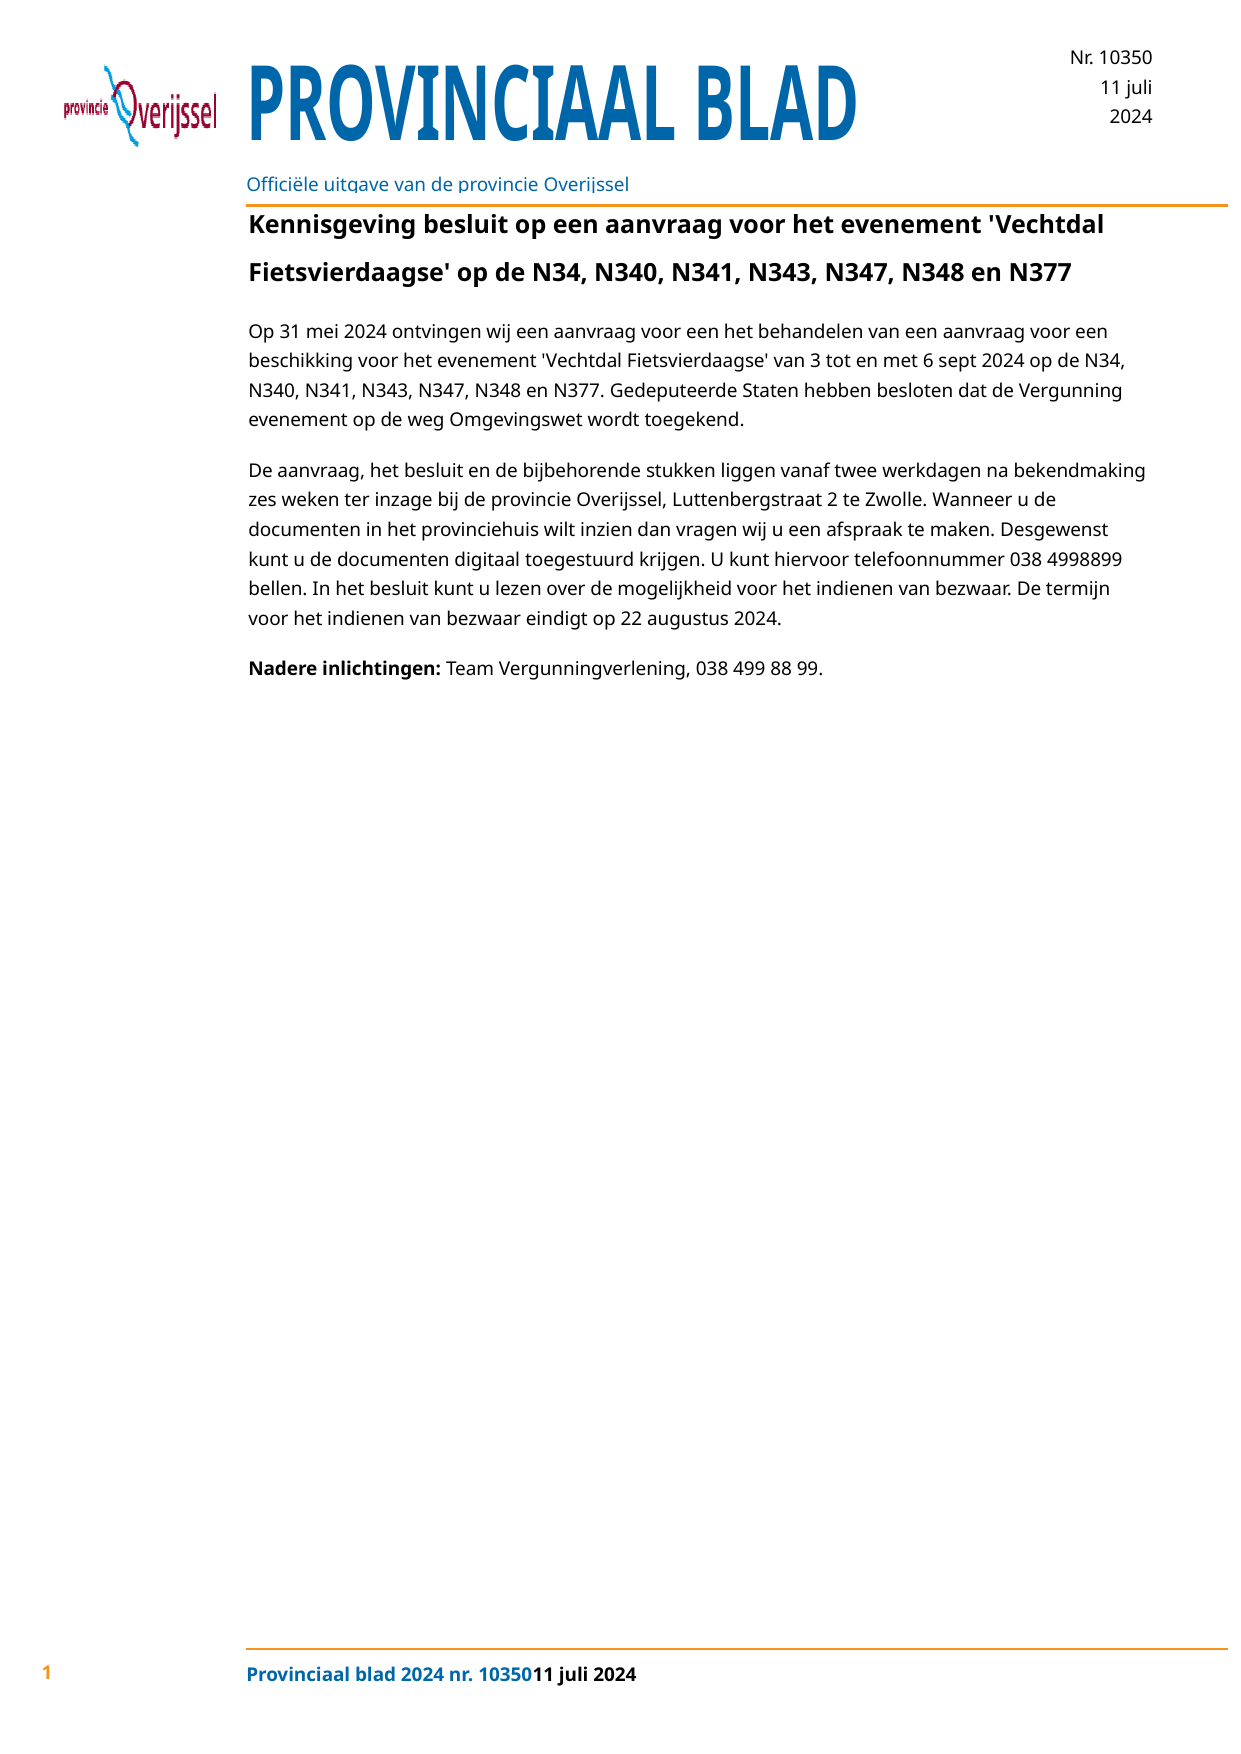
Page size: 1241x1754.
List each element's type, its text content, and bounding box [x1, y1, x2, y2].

text Nadere inlichtingen: Team Vergunningverlening, 038 499 88 99. [248, 655, 1152, 681]
text Op 31 mei 2024 ontvingen wij een aanvraag voor een het behandelen van een aanvraag voor een beschikking voor het evenement 'Vechtdal Fietsvierdaagse' van 3 tot en met 6 sept 2024 op de N34, N340, N341, N343, N347, N348 en N377. Gedeputeerde Staten hebben besloten dat de Vergunning evenement op de weg Omgevingswet wordt toegekend. [248, 318, 1152, 432]
text Kennisgeving besluit op een aanvraag voor het evenement 'Vechtdal Fietsvierdaagse' op de N34, N340, N341, N343, N347, N348 en N377 [248, 207, 1152, 288]
text De aanvraag, het besluit en de bijbehorende stukken liggen vanaf twee werkdagen na bekendmaking zes weken ter inzage bij de provincie Overijssel, Luttenbergstraat 2 te Zwolle. Wanneer u de documenten in het provinciehuis wilt inzien dan vragen wij u een afspraak te maken. Desgewenst kunt u de documenten digitaal toegestuurd krijgen. U kunt hiervoor telefoonnummer 038 4998899 bellen. In het besluit kunt u lezen over de mogelijkheid voor het indienen van bezwaar. De termijn voor het indienen van bezwaar eindigt op 22 augustus 2024. [248, 457, 1152, 631]
picture [41, 47, 231, 172]
